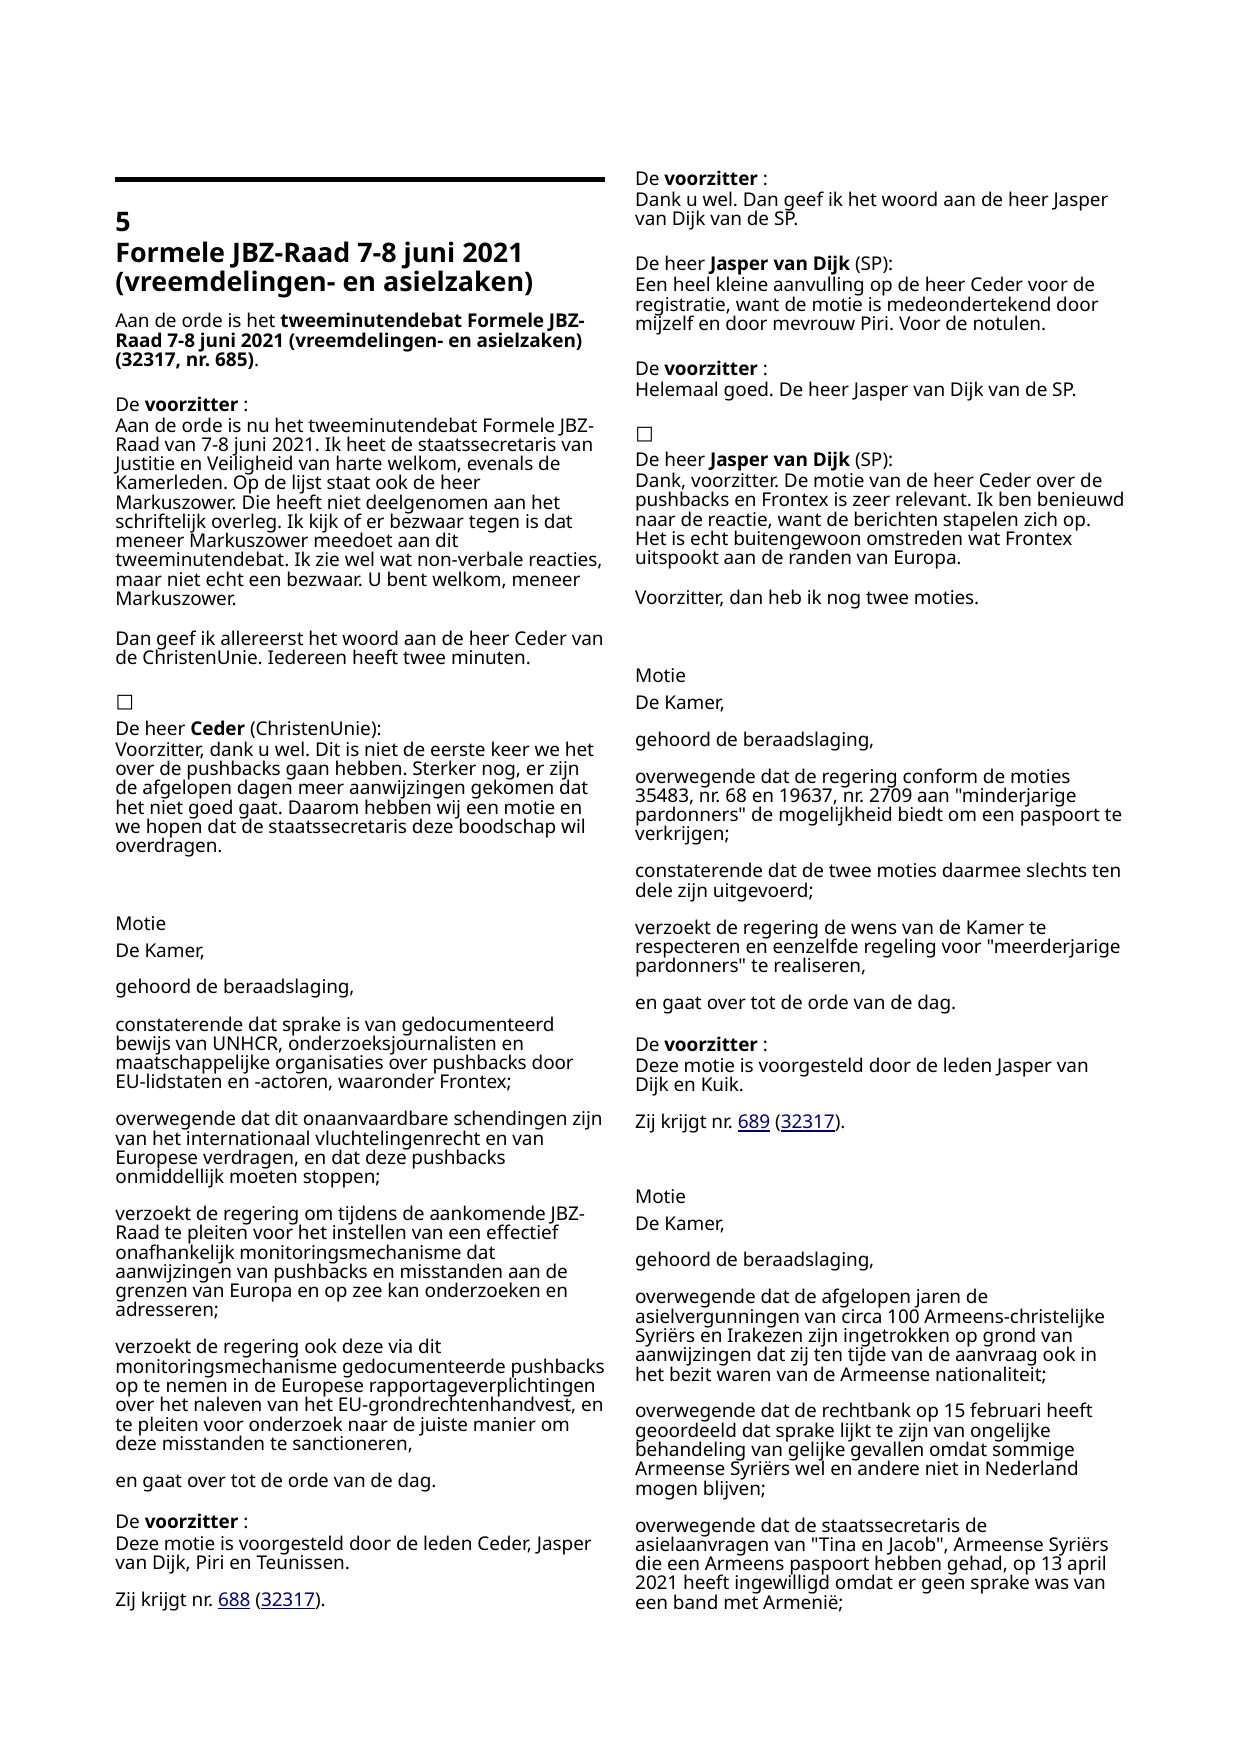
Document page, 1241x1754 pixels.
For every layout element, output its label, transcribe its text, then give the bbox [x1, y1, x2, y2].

text De heer Ceder (ChristenUnie): [115, 715, 605, 741]
text Motie [635, 662, 1125, 688]
text Deze motie is voorgesteld door de leden Jasper van Dijk en Kuik. [635, 1057, 1125, 1095]
text 5 [115, 203, 605, 239]
text verzoekt de regering ook deze via dit monitoringsmechanisme gedocumenteerde pushbacks op te nemen in de Europese rapportageverplichtingen over het naleven van het EU-grondrechtenhandvest, en te pleiten voor onderzoek naar de juiste manier om deze misstanden te sanctioneren, [115, 1338, 605, 1454]
text Helemaal goed. De heer Jasper van Dijk van de SP. [635, 381, 1125, 400]
text Aan de orde is nu het tweeminutendebat Formele JBZ-Raad van 7-8 juni 2021. Ik heet de staatssecretaris van Justitie en Veiligheid van harte welkom, evenals de Kamerleden. Op de lijst staat ook de heer Markuszower. Die heeft niet deelgenomen aan het schriftelijk overleg. Ik kijk of er bezwaar tegen is dat meneer Markuszower meedoet aan dit tweeminutendebat. Ik zie wel wat non-verbale reacties, maar niet echt een bezwaar. U bent welkom, meneer Markuszower. [115, 417, 605, 609]
text De voorzitter : [635, 1031, 1125, 1057]
text gehoord de beraadslaging, [635, 1251, 1125, 1271]
text en gaat over tot de orde van de dag. [115, 1472, 605, 1491]
text overwegende dat dit onaanvaardbare schendingen zijn van het internationaal vluchtelingenrecht en van Europese verdragen, en dat deze pushbacks onmiddellijk moeten stoppen; [115, 1110, 605, 1187]
text Zij krijgt nr. 689 (32317). [635, 1113, 1125, 1132]
text Voorzitter, dan heb ik nog twee moties. [635, 589, 1125, 608]
text De Kamer, [115, 942, 605, 961]
text Motie [115, 910, 605, 936]
text Zij krijgt nr. 688 (32317). [115, 1591, 605, 1610]
text ⬜ [115, 689, 605, 715]
text Dank u wel. Dan geef ik het woord aan de heer Jasper van Dijk van de SP. [635, 191, 1125, 230]
text en gaat over tot de orde van de dag. [635, 994, 1125, 1013]
text De voorzitter : [635, 165, 1125, 191]
text constaterende dat de twee moties daarmee slechts ten dele zijn uitgevoerd; [635, 862, 1125, 901]
text Dan geef ik allereerst het woord aan de heer Ceder van de ChristenUnie. Iedereen heeft twee minuten. [115, 630, 605, 668]
text De voorzitter : [115, 391, 605, 417]
text De voorzitter : [635, 355, 1125, 381]
text Een heel kleine aanvulling op de heer Ceder voor de registratie, want de motie is medeondertekend door mijzelf en door mevrouw Piri. Voor de notulen. [635, 276, 1125, 334]
text overwegende dat de regering conform de moties 35483, nr. 68 en 19637, nr. 2709 aan "minderjarige pardonners" de mogelijkheid biedt om een paspoort te verkrijgen; [635, 768, 1125, 845]
text De Kamer, [635, 694, 1125, 713]
text Deze motie is voorgesteld door de leden Ceder, Jasper van Dijk, Piri en Teunissen. [115, 1534, 605, 1573]
text De Kamer, [635, 1214, 1125, 1234]
text gehoord de beraadslaging, [635, 731, 1125, 750]
text overwegende dat de afgelopen jaren de asielvergunningen van circa 100 Armeens-christelijke Syriërs en Irakezen zijn ingetrokken op grond van aanwijzingen dat zij ten tijde van de aanvraag ook in het bezit waren van de Armeense nationaliteit; [635, 1288, 1125, 1385]
text De heer Jasper van Dijk (SP): [635, 446, 1125, 472]
text overwegende dat de staatssecretaris de asielaanvragen van "Tina en Jacob", Armeense Syriërs die een Armeens paspoort hebben gehad, op 13 april 2021 heeft ingewilligd omdat er geen sprake was van een band met Armenië; [635, 1517, 1125, 1613]
text verzoekt de regering om tijdens de aankomende JBZ-Raad te pleiten voor het instellen van een effectief onafhankelijk monitoringsmechanisme dat aanwijzingen van pushbacks en misstanden aan de grenzen van Europa en op zee kan onderzoeken en adresseren; [115, 1205, 605, 1321]
text ⬜ [635, 421, 1125, 446]
text Motie [635, 1183, 1125, 1208]
text Aan de orde is het tweeminutendebat Formele JBZ-Raad 7-8 juni 2021 (vreemdelingen- en asielzaken) (32317, nr. 685). [115, 312, 605, 370]
text constaterende dat sprake is van gedocumenteerd bewijs van UNHCR, onderzoeksjournalisten en maatschappelijke organisaties over pushbacks door EU-lidstaten en -actoren, waaronder Frontex; [115, 1016, 605, 1093]
text Voorzitter, dank u wel. Dit is niet de eerste keer we het over de pushbacks gaan hebben. Sterker nog, er zijn de afgelopen dagen meer aanwijzingen gekomen dat het niet goed gaat. Daarom hebben wij een motie en we hopen dat de staatssecretaris deze boodschap wil overdragen. [115, 741, 605, 856]
text De voorzitter : [115, 1509, 605, 1534]
text Dank, voorzitter. De motie van de heer Ceder over de pushbacks en Frontex is zeer relevant. Ik ben benieuwd naar de reactie, want de berichten stapelen zich op. Het is echt buitengewoon omstreden wat Frontex uitspookt aan de randen van Europa. [635, 472, 1125, 568]
text De heer Jasper van Dijk (SP): [635, 251, 1125, 276]
text gehoord de beraadslaging, [115, 978, 605, 998]
text overwegende dat de rechtbank op 15 februari heeft geoordeeld dat sprake lijkt te zijn van ongelijke behandeling van gelijke gevallen omdat sommige Armeense Syriërs wel en andere niet in Nederland mogen blijven; [635, 1402, 1125, 1499]
text verzoekt de regering de wens van de Kamer te respecteren en eenzelfde regeling voor "meerderjarige pardonners" te realiseren, [635, 919, 1125, 976]
text Formele JBZ-Raad 7-8 juni 2021 (vreemdelingen- en asielzaken) [115, 239, 605, 312]
